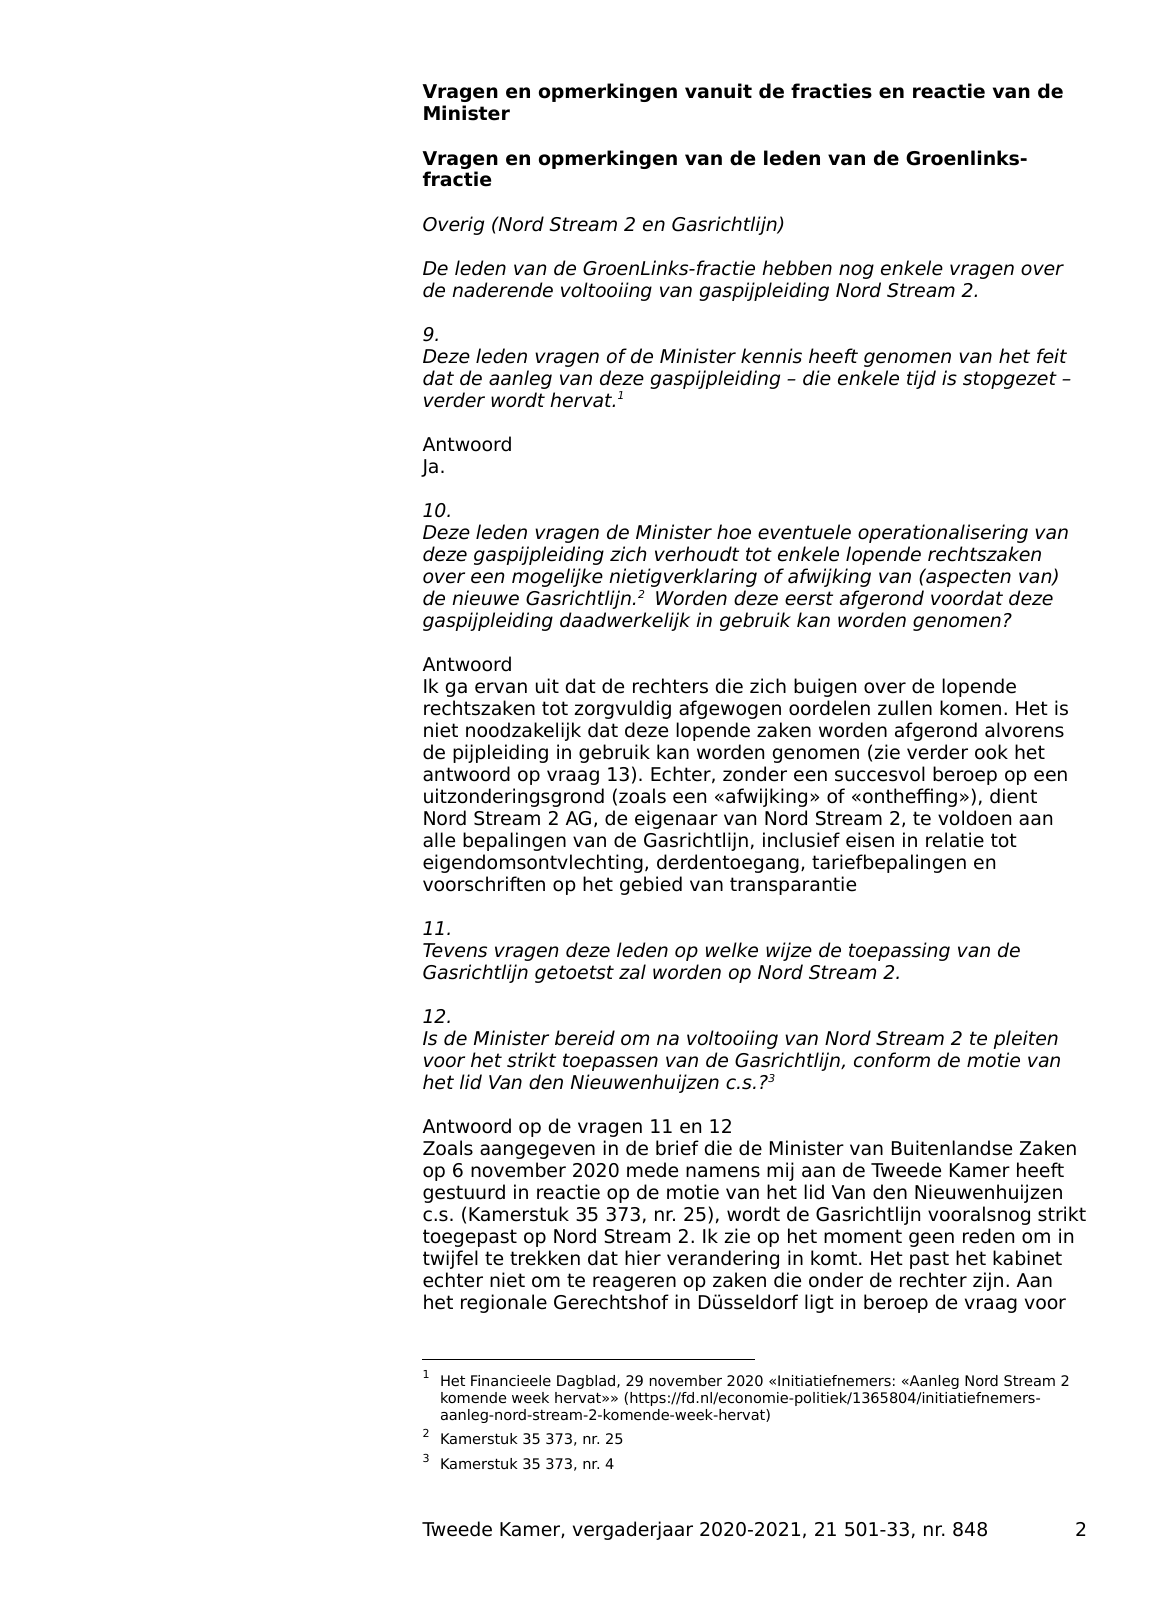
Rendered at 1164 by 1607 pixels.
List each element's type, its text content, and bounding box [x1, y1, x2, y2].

text De leden van de GroenLinks-fractie hebben nog enkele vragen over de naderende voltooiing van gaspijpleiding Nord Stream 2. [422, 258, 1087, 302]
subtitle Vragen en opmerkingen vanuit de fracties en reactie van de Minister [422, 81, 1087, 125]
text Het Financieele Dagblad, 29 november 2020 «Initiatiefnemers: «Aanleg Nord Stream 2 komende week hervat»» (https://fd.nl/economie-politiek/1365804/initiatiefnemers-aanleg-nord-stream-2-komende-week-hervat) [422, 1368, 1087, 1424]
text Antwoord [422, 434, 1087, 456]
text 9. [422, 324, 1087, 346]
text Zoals aangegeven in de brief die de Minister van Buitenlandse Zaken op 6 november 2020 mede namens mij aan de Tweede Kamer heeft gestuurd in reactie op de motie van het lid Van den Nieuwenhuijzen c.s. (Kamerstuk 35 373, nr. 25), wordt de Gasrichtlijn vooralsnog strikt toegepast op Nord Stream 2. Ik zie op het moment geen reden om in twijfel te trekken dat hier verandering in komt. Het past het kabinet echter niet om te reageren op zaken die onder de rechter zijn. Aan het regionale Gerechtshof in Düsseldorf ligt in beroep de vraag voor [422, 1138, 1087, 1314]
text Antwoord [422, 654, 1087, 676]
text Kamerstuk 35 373, nr. 25 [422, 1427, 1087, 1449]
text Antwoord op de vragen 11 en 12 [422, 1116, 1087, 1138]
subtitle Vragen en opmerkingen van de leden van de Groenlinks-fractie [422, 147, 1087, 191]
subtitle Overig (Nord Stream 2 en Gasrichtlijn) [422, 213, 1087, 236]
text 10. [422, 500, 1087, 522]
text Is de Minister bereid om na voltooiing van Nord Stream 2 te pleiten voor het strikt toepassen van de Gasrichtlijn, conform de motie van het lid Van den Nieuwenhuijzen c.s.? [422, 1028, 1087, 1094]
text Ik ga ervan uit dat de rechters die zich buigen over de lopende rechtszaken tot zorgvuldig afgewogen oordelen zullen komen. Het is niet noodzakelijk dat deze lopende zaken worden afgerond alvorens de pijpleiding in gebruik kan worden genomen (zie verder ook het antwoord op vraag 13). Echter, zonder een succesvol beroep op een uitzonderingsgrond (zoals een «afwijking» of «ontheffing»), dient Nord Stream 2 AG, de eigenaar van Nord Stream 2, te voldoen aan alle bepalingen van de Gasrichtlijn, inclusief eisen in relatie tot eigendomsontvlechting, derdentoegang, tariefbepalingen en voorschriften op het gebied van transparantie [422, 676, 1087, 896]
text Deze leden vragen of de Minister kennis heeft genomen van het feit dat de aanleg van deze gaspijpleiding – die enkele tijd is stopgezet – verder wordt hervat. [422, 346, 1087, 412]
text Deze leden vragen de Minister hoe eventuele operationalisering van deze gaspijpleiding zich verhoudt tot enkele lopende rechtszaken over een mogelijke nietigverklaring of afwijking van (aspecten van) de nieuwe Gasrichtlijn. Worden deze eerst afgerond voordat deze gaspijpleiding daadwerkelijk in gebruik kan worden genomen? [422, 522, 1087, 632]
text Tevens vragen deze leden op welke wijze de toepassing van de Gasrichtlijn getoetst zal worden op Nord Stream 2. [422, 940, 1087, 984]
text 12. [422, 1006, 1087, 1028]
text Kamerstuk 35 373, nr. 4 [422, 1452, 1087, 1474]
text 11. [422, 918, 1087, 940]
text Ja. [422, 456, 1087, 478]
